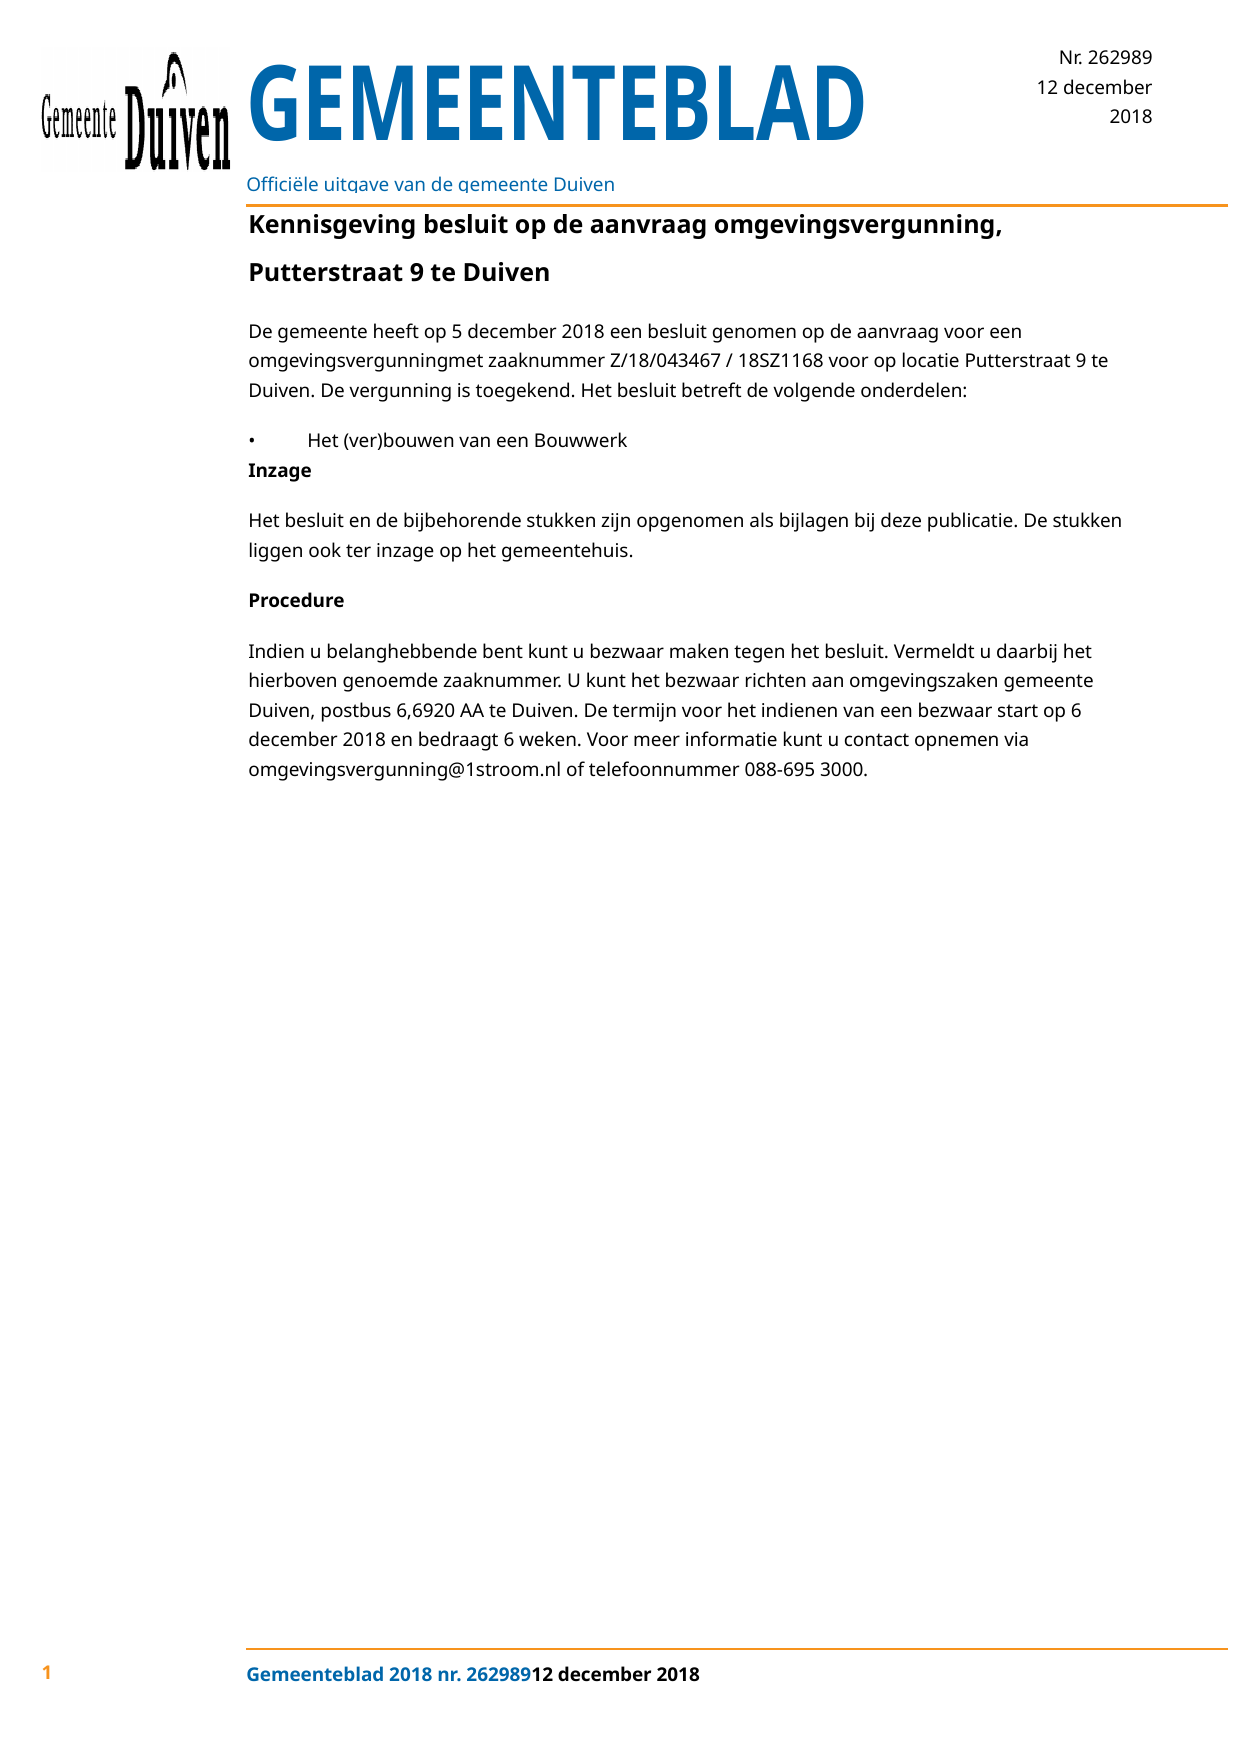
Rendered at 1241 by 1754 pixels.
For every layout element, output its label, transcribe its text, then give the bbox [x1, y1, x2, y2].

text Inzage [248, 457, 1152, 483]
text De gemeente heeft op 5 december 2018 een besluit genomen op de aanvraag voor een omgevingsvergunningmet zaaknummer Z/18/043467 / 18SZ1168 voor op locatie Putterstraat 9 te Duiven. De vergunning is toegekend. Het besluit betreft de volgende onderdelen: [248, 318, 1152, 403]
text Het besluit en de bijbehorende stukken zijn opgenomen als bijlagen bij deze publicatie. De stukken liggen ook ter inzage op het gemeentehuis. [248, 507, 1152, 563]
picture [41, 47, 231, 172]
text Indien u belanghebbende bent kunt u bezwaar maken tegen het besluit. Vermeldt u daarbij het hierboven genoemde zaaknummer. U kunt het bezwaar richten aan omgevingszaken gemeente Duiven, postbus 6,6920 AA te Duiven. De termijn voor het indienen van een bezwaar start op 6 december 2018 en bedraagt 6 weken. Voor meer informatie kunt u contact opnemen via omgevingsvergunning@1stroom.nl of telefoonnummer 088-695 3000. [248, 638, 1152, 782]
list Het (ver)bouwen van een Bouwwerk [248, 427, 1152, 453]
text Procedure [248, 587, 1152, 613]
text Kennisgeving besluit op de aanvraag omgevingsvergunning, Putterstraat 9 te Duiven [248, 207, 1152, 288]
